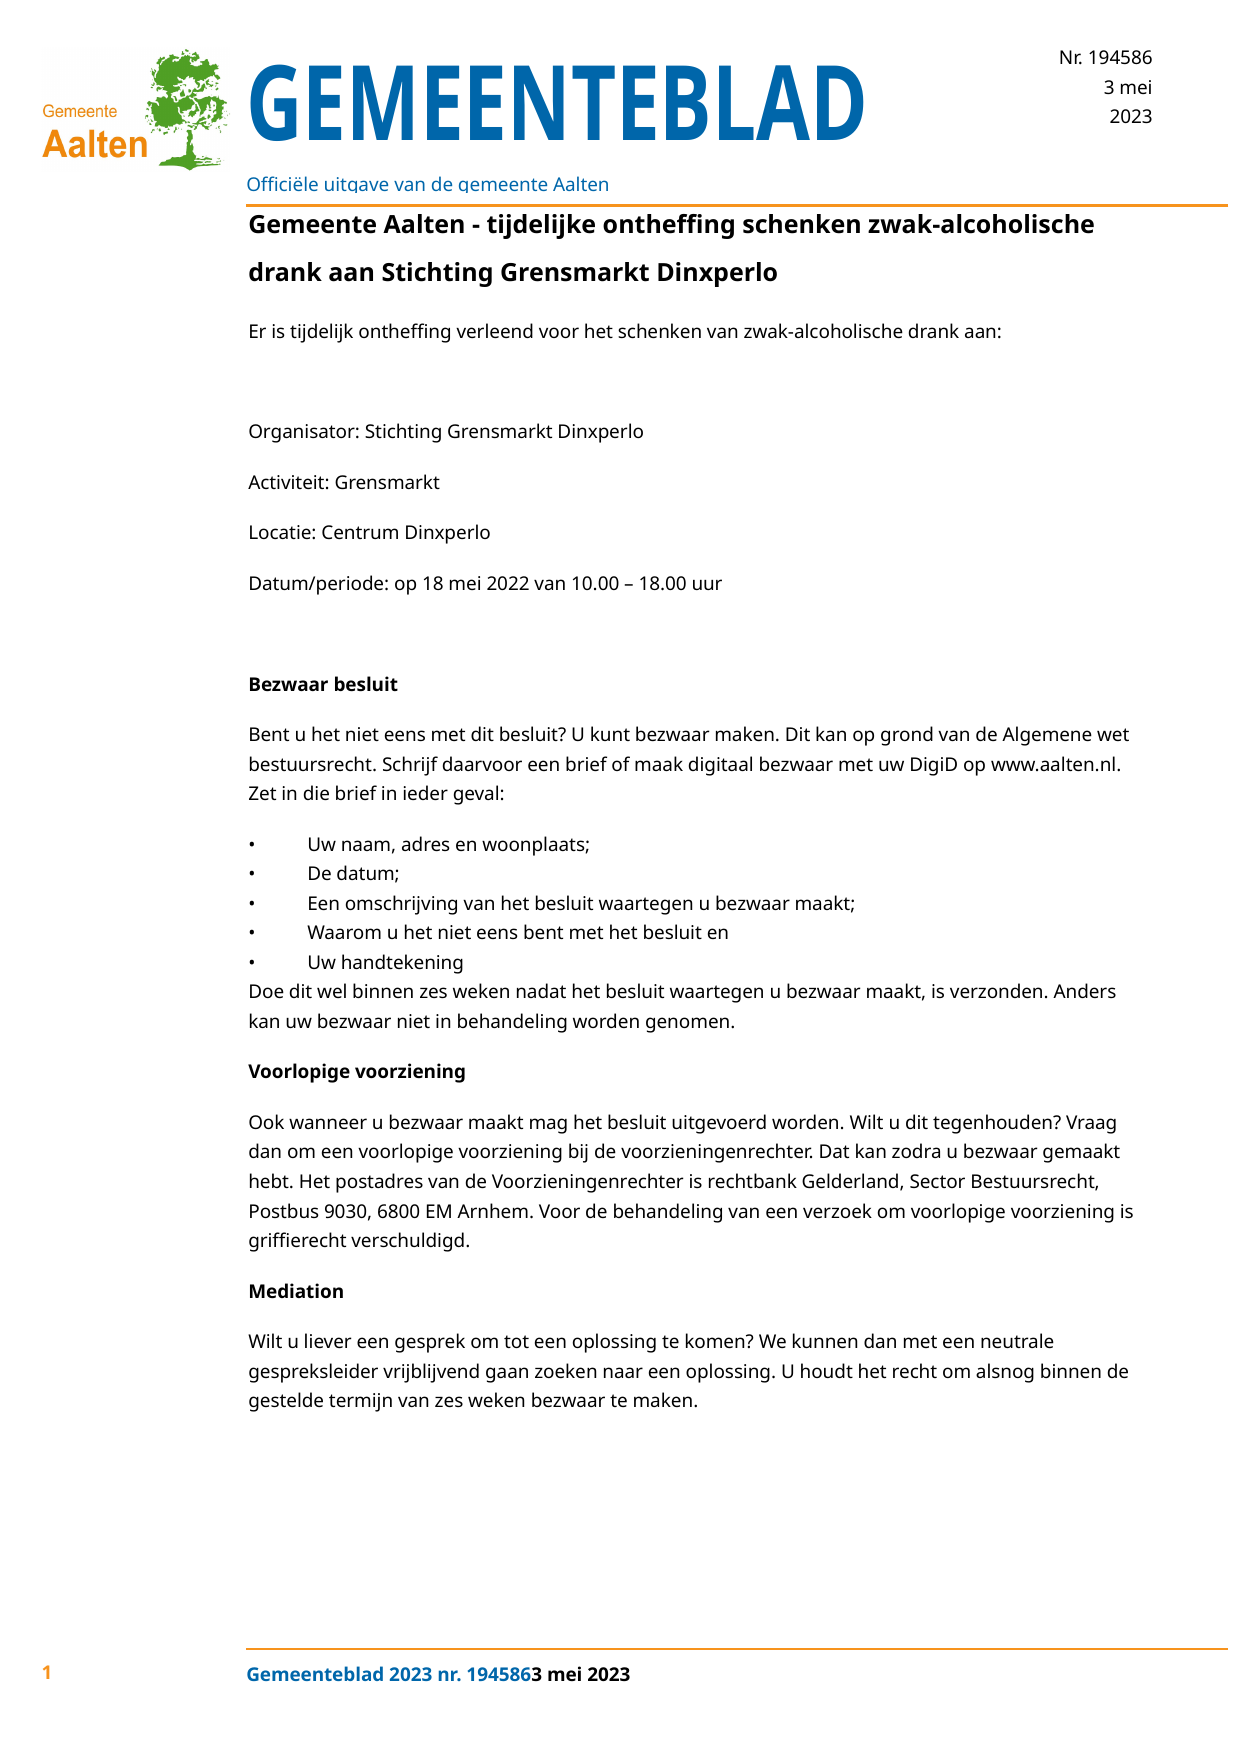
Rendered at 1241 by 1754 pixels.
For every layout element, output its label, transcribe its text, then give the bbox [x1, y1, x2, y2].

list Uw naam, adres en woonplaats; [248, 831, 1152, 857]
text Bezwaar besluit [248, 671, 1152, 697]
text Locatie: Centrum Dinxperlo [248, 519, 1152, 545]
text Datum/periode: op 18 mei 2022 van 10.00 – 18.00 uur [248, 570, 1152, 596]
text Organisator: Stichting Grensmarkt Dinxperlo [248, 419, 1152, 444]
text Ook wanneer u bezwaar maakt mag het besluit uitgevoerd worden. Wilt u dit tegenhouden? Vraag dan om een voorlopige voorziening bij de voorzieningenrechter. Dat kan zodra u bezwaar gemaakt hebt. Het postadres van de Voorzieningenrechter is rechtbank Gelderland, Sector Bestuursrecht, Postbus 9030, 6800 EM Arnhem. Voor de behandeling van een verzoek om voorlopige voorziening is griffierecht verschuldigd. [248, 1109, 1152, 1253]
text Activiteit: Grensmarkt [248, 469, 1152, 495]
text Wilt u liever een gesprek om tot een oplossing te komen? We kunnen dan met een neutrale gespreksleider vrijblijvend gaan zoeken naar een oplossing. U houdt het recht om alsnog binnen de gestelde termijn van zes weken bezwaar te maken. [248, 1328, 1152, 1413]
list Een omschrijving van het besluit waartegen u bezwaar maakt; [248, 890, 1152, 916]
list Waarom u het niet eens bent met het besluit en [248, 919, 1152, 945]
text Voorlopige voorziening [248, 1059, 1152, 1084]
picture [41, 47, 231, 172]
text Mediation [248, 1278, 1152, 1304]
list Uw handtekening [248, 949, 1152, 975]
list De datum; [248, 860, 1152, 886]
text Doe dit wel binnen zes weken nadat het besluit waartegen u bezwaar maakt, is verzonden. Anders kan uw bezwaar niet in behandeling worden genomen. [248, 979, 1152, 1034]
text Gemeente Aalten - tijdelijke ontheffing schenken zwak-alcoholische drank aan Stichting Grensmarkt Dinxperlo [248, 207, 1152, 288]
text Er is tijdelijk ontheffing verleend voor het schenken van zwak-alcoholische drank aan: [248, 318, 1152, 344]
text Bent u het niet eens met dit besluit? U kunt bezwaar maken. Dit kan op grond van de Algemene wet bestuursrecht. Schrijf daarvoor een brief of maak digitaal bezwaar met uw DigiD op www.aalten.nl. Zet in die brief in ieder geval: [248, 721, 1152, 806]
